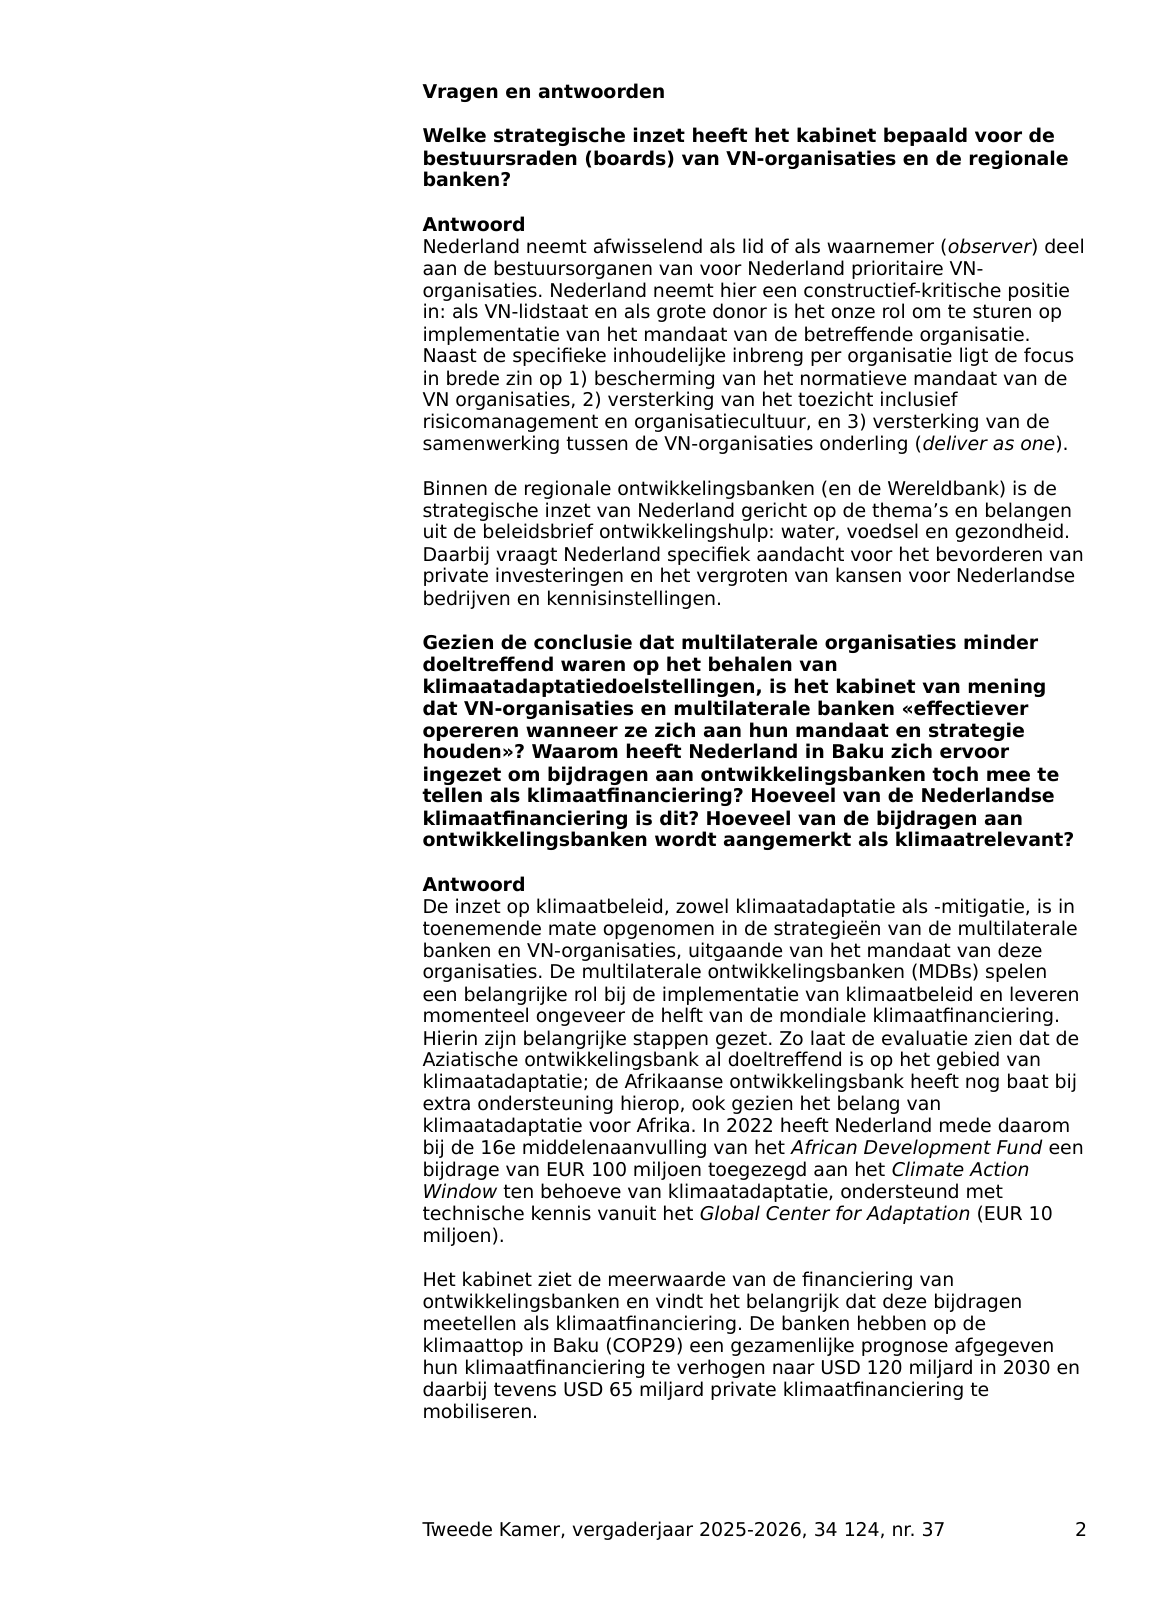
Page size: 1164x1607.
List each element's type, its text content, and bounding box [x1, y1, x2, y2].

subtitle Vragen en antwoorden [422, 81, 1087, 103]
text Gezien de conclusie dat multilaterale organisaties minder doeltreffend waren op het behalen van klimaatadaptatiedoelstellingen, is het kabinet van mening dat VN-organisaties en multilaterale banken «effectiever opereren wanneer ze zich aan hun mandaat en strategie houden»? Waarom heeft Nederland in Baku zich ervoor ingezet om bijdragen aan ontwikkelingsbanken toch mee te tellen als klimaatfinanciering? Hoeveel van de Nederlandse klimaatfinanciering is dit? Hoeveel van de bijdragen aan ontwikkelingsbanken wordt aangemerkt als klimaatrelevant? [422, 632, 1087, 851]
text Nederland neemt afwisselend als lid of als waarnemer (observer) deel aan de bestuursorganen van voor Nederland prioritaire VN-organisaties. Nederland neemt hier een constructief-kritische positie in: als VN-lidstaat en als grote donor is het onze rol om te sturen op implementatie van het mandaat van de betreffende organisatie. Naast de specifieke inhoudelijke inbreng per organisatie ligt de focus in brede zin op 1) bescherming van het normatieve mandaat van de VN organisaties, 2) versterking van het toezicht inclusief risicomanagement en organisatiecultuur, en 3) versterking van de samenwerking tussen de VN-organisaties onderling (deliver as one). [422, 236, 1087, 455]
text Het kabinet ziet de meerwaarde van de financiering van ontwikkelingsbanken en vindt het belangrijk dat deze bijdragen meetellen als klimaatfinanciering. De banken hebben op de klimaattop in Baku (COP29) een gezamenlijke prognose afgegeven hun klimaatfinanciering te verhogen naar USD 120 miljard in 2030 en daarbij tevens USD 65 miljard private klimaatfinanciering te mobiliseren. [422, 1269, 1087, 1423]
text De inzet op klimaatbeleid, zowel klimaatadaptatie als -mitigatie, is in toenemende mate opgenomen in de strategieën van de multilaterale banken en VN-organisaties, uitgaande van het mandaat van deze organisaties. De multilaterale ontwikkelingsbanken (MDBs) spelen een belangrijke rol bij de implementatie van klimaatbeleid en leveren momenteel ongeveer de helft van de mondiale klimaatfinanciering. Hierin zijn belangrijke stappen gezet. Zo laat de evaluatie zien dat de Aziatische ontwikkelingsbank al doeltreffend is op het gebied van klimaatadaptatie; de Afrikaanse ontwikkelingsbank heeft nog baat bij extra ondersteuning hierop, ook gezien het belang van klimaatadaptatie voor Afrika. In 2022 heeft Nederland mede daarom bij de 16e middelenaanvulling van het African Development Fund een bijdrage van EUR 100 miljoen toegezegd aan het Climate Action Window ten behoeve van klimaatadaptatie, ondersteund met technische kennis vanuit het Global Center for Adaptation (EUR 10 miljoen). [422, 896, 1087, 1247]
text Welke strategische inzet heeft het kabinet bepaald voor de bestuursraden (boards) van VN-organisaties en de regionale banken? [422, 125, 1087, 191]
text Binnen de regionale ontwikkelingsbanken (en de Wereldbank) is de strategische inzet van Nederland gericht op de thema’s en belangen uit de beleidsbrief ontwikkelingshulp: water, voedsel en gezondheid. Daarbij vraagt Nederland specifiek aandacht voor het bevorderen van private investeringen en het vergroten van kansen voor Nederlandse bedrijven en kennisinstellingen. [422, 477, 1087, 609]
text Antwoord [422, 873, 1087, 896]
text Antwoord [422, 213, 1087, 236]
